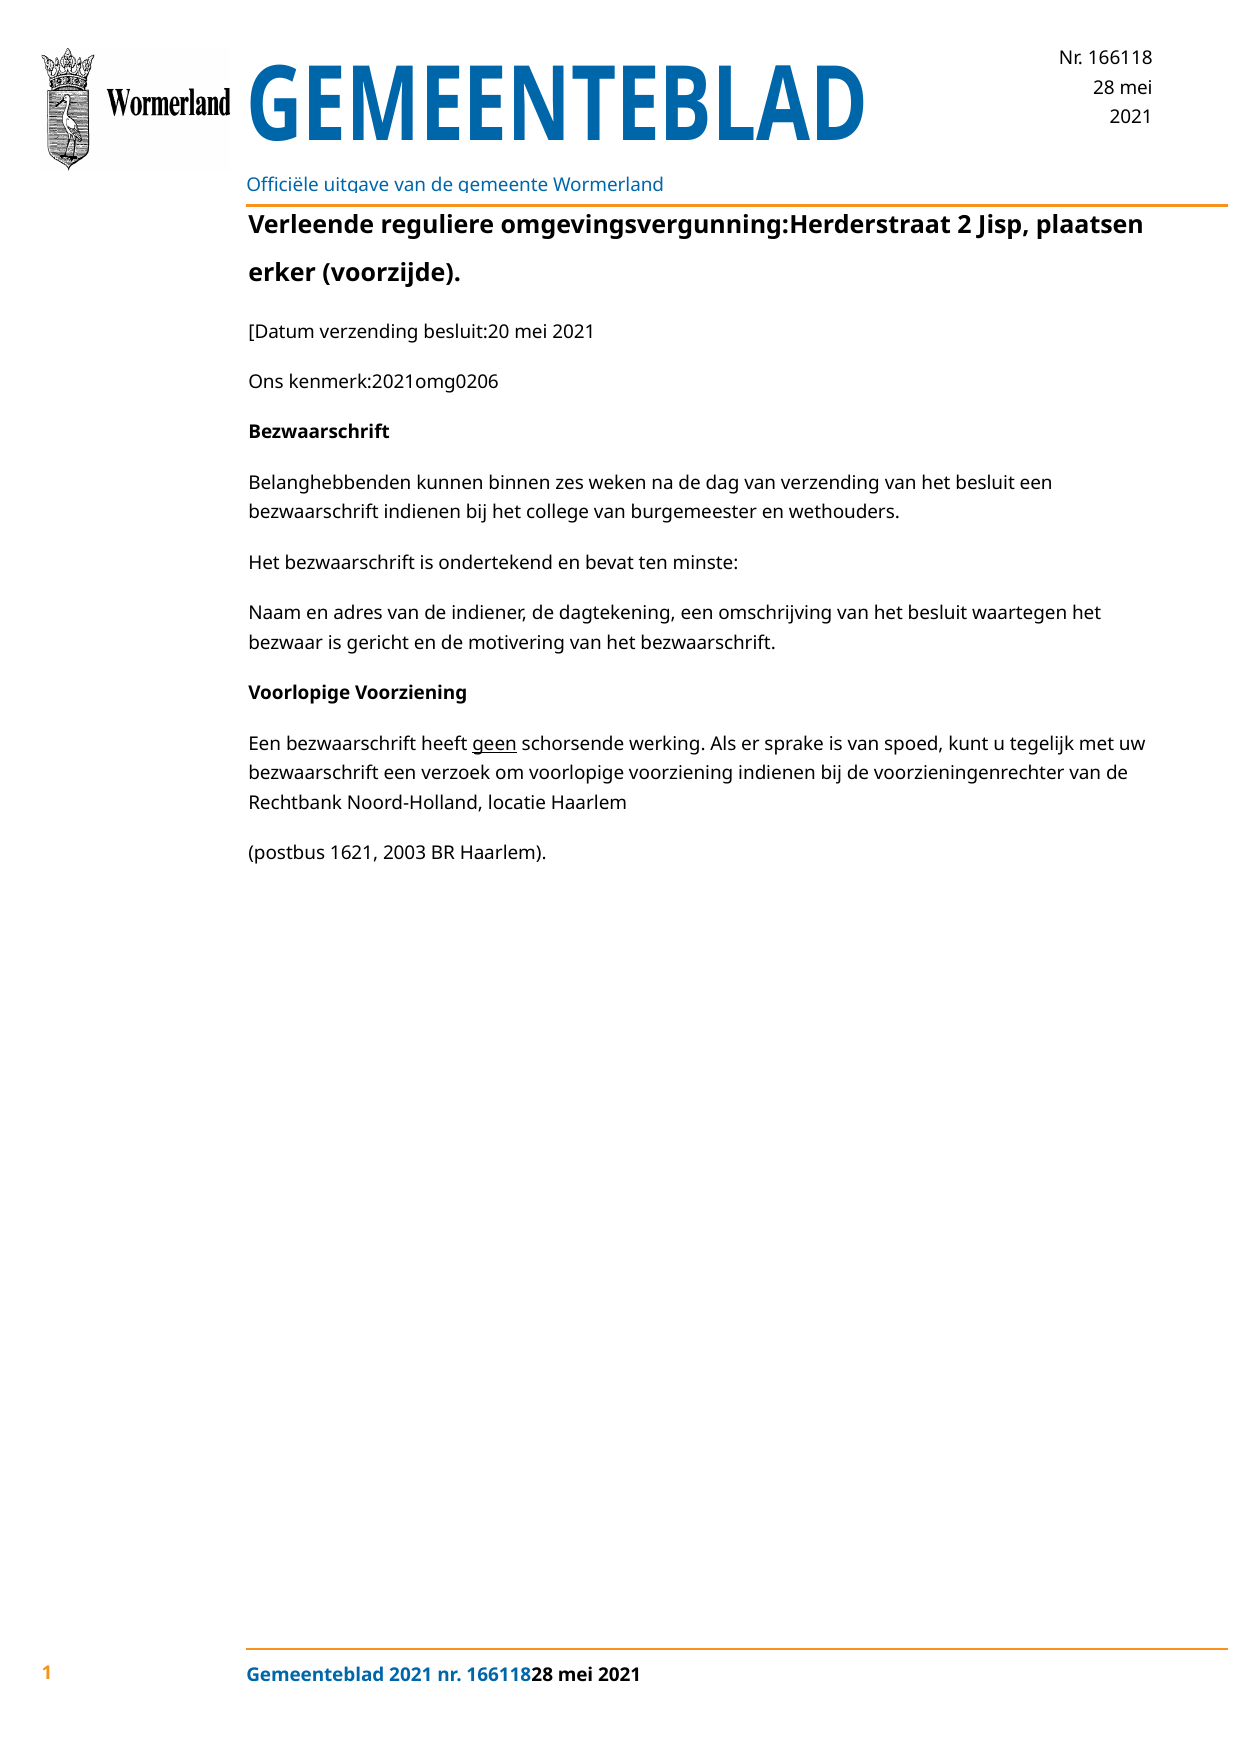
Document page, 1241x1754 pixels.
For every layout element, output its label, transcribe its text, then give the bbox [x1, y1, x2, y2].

text Naam en adres van de indiener, de dagtekening, een omschrijving van het besluit waartegen het bezwaar is gericht en de motivering van het bezwaarschrift. [248, 599, 1152, 655]
text (postbus 1621, 2003 BR Haarlem). [248, 839, 1152, 865]
picture [41, 47, 231, 172]
text Ons kenmerk:2021omg0206 [248, 368, 1152, 394]
text Belanghebbenden kunnen binnen zes weken na de dag van verzending van het besluit een bezwaarschrift indienen bij het college van burgemeester en wethouders. [248, 469, 1152, 524]
text Het bezwaarschrift is ondertekend en bevat ten minste: [248, 549, 1152, 575]
text Een bezwaarschrift heeft geen schorsende werking. Als er sprake is van spoed, kunt u tegelijk met uw bezwaarschrift een verzoek om voorlopige voorziening indienen bij de voorzieningenrechter van de Rechtbank Noord-Holland, locatie Haarlem [248, 730, 1152, 815]
text [Datum verzending besluit:20 mei 2021 [248, 318, 1152, 344]
text Verleende reguliere omgevingsvergunning:Herderstraat 2 Jisp, plaatsen erker (voorzijde). [248, 207, 1152, 288]
text Voorlopige Voorziening [248, 679, 1152, 705]
text Bezwaarschrift [248, 419, 1152, 444]
